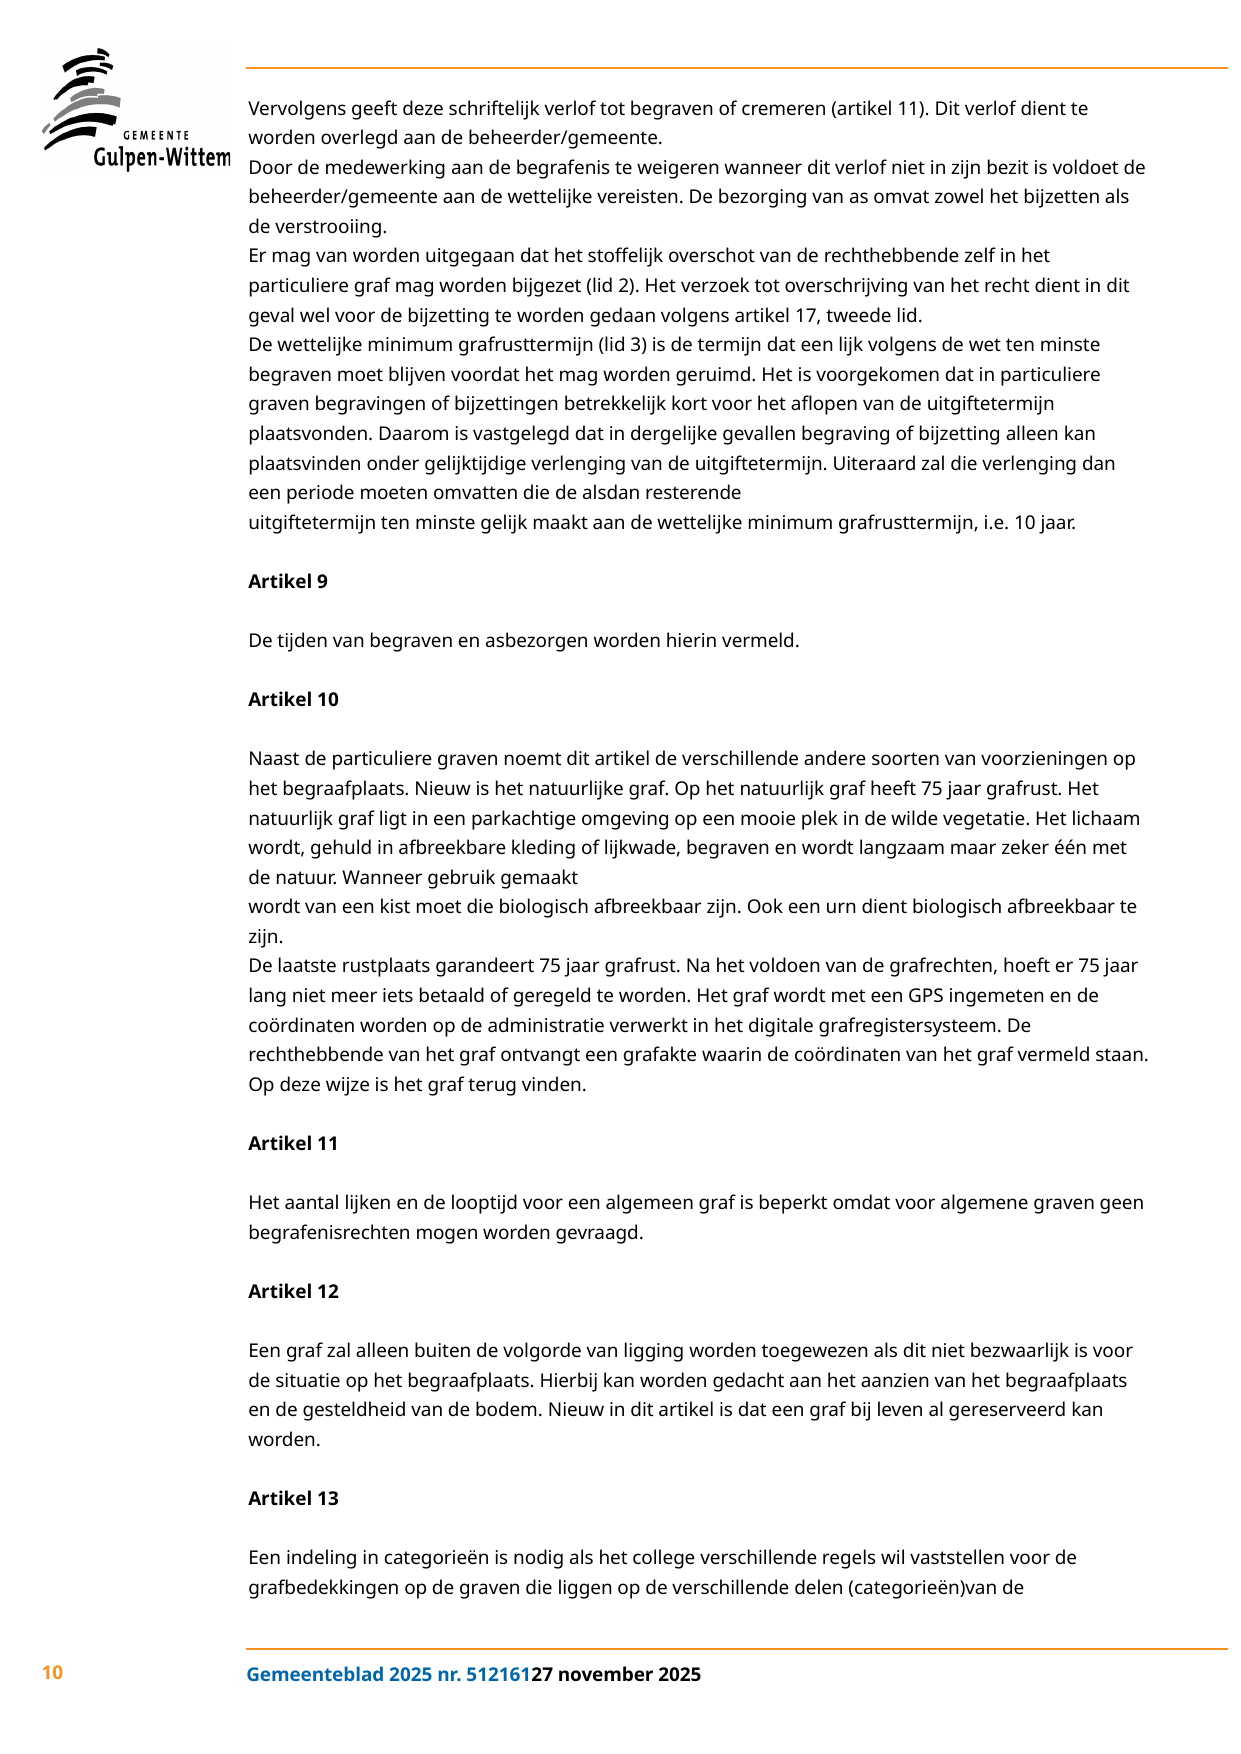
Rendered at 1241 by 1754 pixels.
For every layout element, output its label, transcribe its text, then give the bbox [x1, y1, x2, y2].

picture [41, 47, 231, 172]
text Artikel 12 [248, 1278, 1152, 1304]
text Een indeling in categorieën is nodig als het college verschillende regels wil vaststellen voor de grafbedekkingen op de graven die liggen op de verschillende delen (categorieën)van de [248, 1544, 1152, 1600]
text Naast de particuliere graven noemt dit artikel de verschillende andere soorten van voorzieningen op het begraafplaats. Nieuw is het natuurlijke graf. Op het natuurlijk graf heeft 75 jaar grafrust. Het natuurlijk graf ligt in een parkachtige omgeving op een mooie plek in de wilde vegetatie. Het lichaam wordt, gehuld in afbreekbare kleding of lijkwade, begraven en wordt langzaam maar zeker één met de natuur. Wanneer gebruik gemaakt [248, 746, 1152, 890]
text Vervolgens geeft deze schriftelijk verlof tot begraven of cremeren (artikel 11). Dit verlof dient te worden overlegd aan de beheerder/gemeente. [248, 95, 1152, 150]
text Artikel 13 [248, 1485, 1152, 1511]
text Er mag van worden uitgegaan dat het stoffelijk overschot van de rechthebbende zelf in het particuliere graf mag worden bijgezet (lid 2). Het verzoek tot overschrijving van het recht dient in dit geval wel voor de bijzetting te worden gedaan volgens artikel 17, tweede lid. [248, 243, 1152, 328]
text Het aantal lijken en de looptijd voor een algemeen graf is beperkt omdat voor algemene graven geen begrafenisrechten mogen worden gevraagd. [248, 1189, 1152, 1245]
text wordt van een kist moet die biologisch afbreekbaar zijn. Ook een urn dient biologisch afbreekbaar te zijn. [248, 893, 1152, 949]
text De tijden van begraven en asbezorgen worden hierin vermeld. [248, 627, 1152, 653]
text Artikel 11 [248, 1130, 1152, 1156]
text De laatste rustplaats garandeert 75 jaar grafrust. Na het voldoen van de grafrechten, hoeft er 75 jaar lang niet meer iets betaald of geregeld te worden. Het graf wordt met een GPS ingemeten en de coördinaten worden op de administratie verwerkt in het digitale grafregistersysteem. De rechthebbende van het graf ontvangt een grafakte waarin de coördinaten van het graf vermeld staan. Op deze wijze is het graf terug vinden. [248, 953, 1152, 1097]
text Door de medewerking aan de begrafenis te weigeren wanneer dit verlof niet in zijn bezit is voldoet de beheerder/gemeente aan de wettelijke vereisten. De bezorging van as omvat zowel het bijzetten als de verstrooiing. [248, 154, 1152, 239]
text De wettelijke minimum grafrusttermijn (lid 3) is de termijn dat een lijk volgens de wet ten minste begraven moet blijven voordat het mag worden geruimd. Het is voorgekomen dat in particuliere graven begravingen of bijzettingen betrekkelijk kort voor het aflopen van de uitgiftetermijn plaatsvonden. Daarom is vastgelegd dat in dergelijke gevallen begraving of bijzetting alleen kan plaatsvinden onder gelijktijdige verlenging van de uitgiftetermijn. Uiteraard zal die verlenging dan een periode moeten omvatten die de alsdan resterende [248, 331, 1152, 505]
text uitgiftetermijn ten minste gelijk maakt aan de wettelijke minimum grafrusttermijn, i.e. 10 jaar. [248, 509, 1152, 535]
text Een graf zal alleen buiten de volgorde van ligging worden toegewezen als dit niet bezwaarlijk is voor de situatie op het begraafplaats. Hierbij kan worden gedacht aan het aanzien van het begraafplaats en de gesteldheid van de bodem. Nieuw in dit artikel is dat een graf bij leven al gereserveerd kan worden. [248, 1337, 1152, 1452]
text Artikel 9 [248, 568, 1152, 594]
text Artikel 10 [248, 686, 1152, 712]
